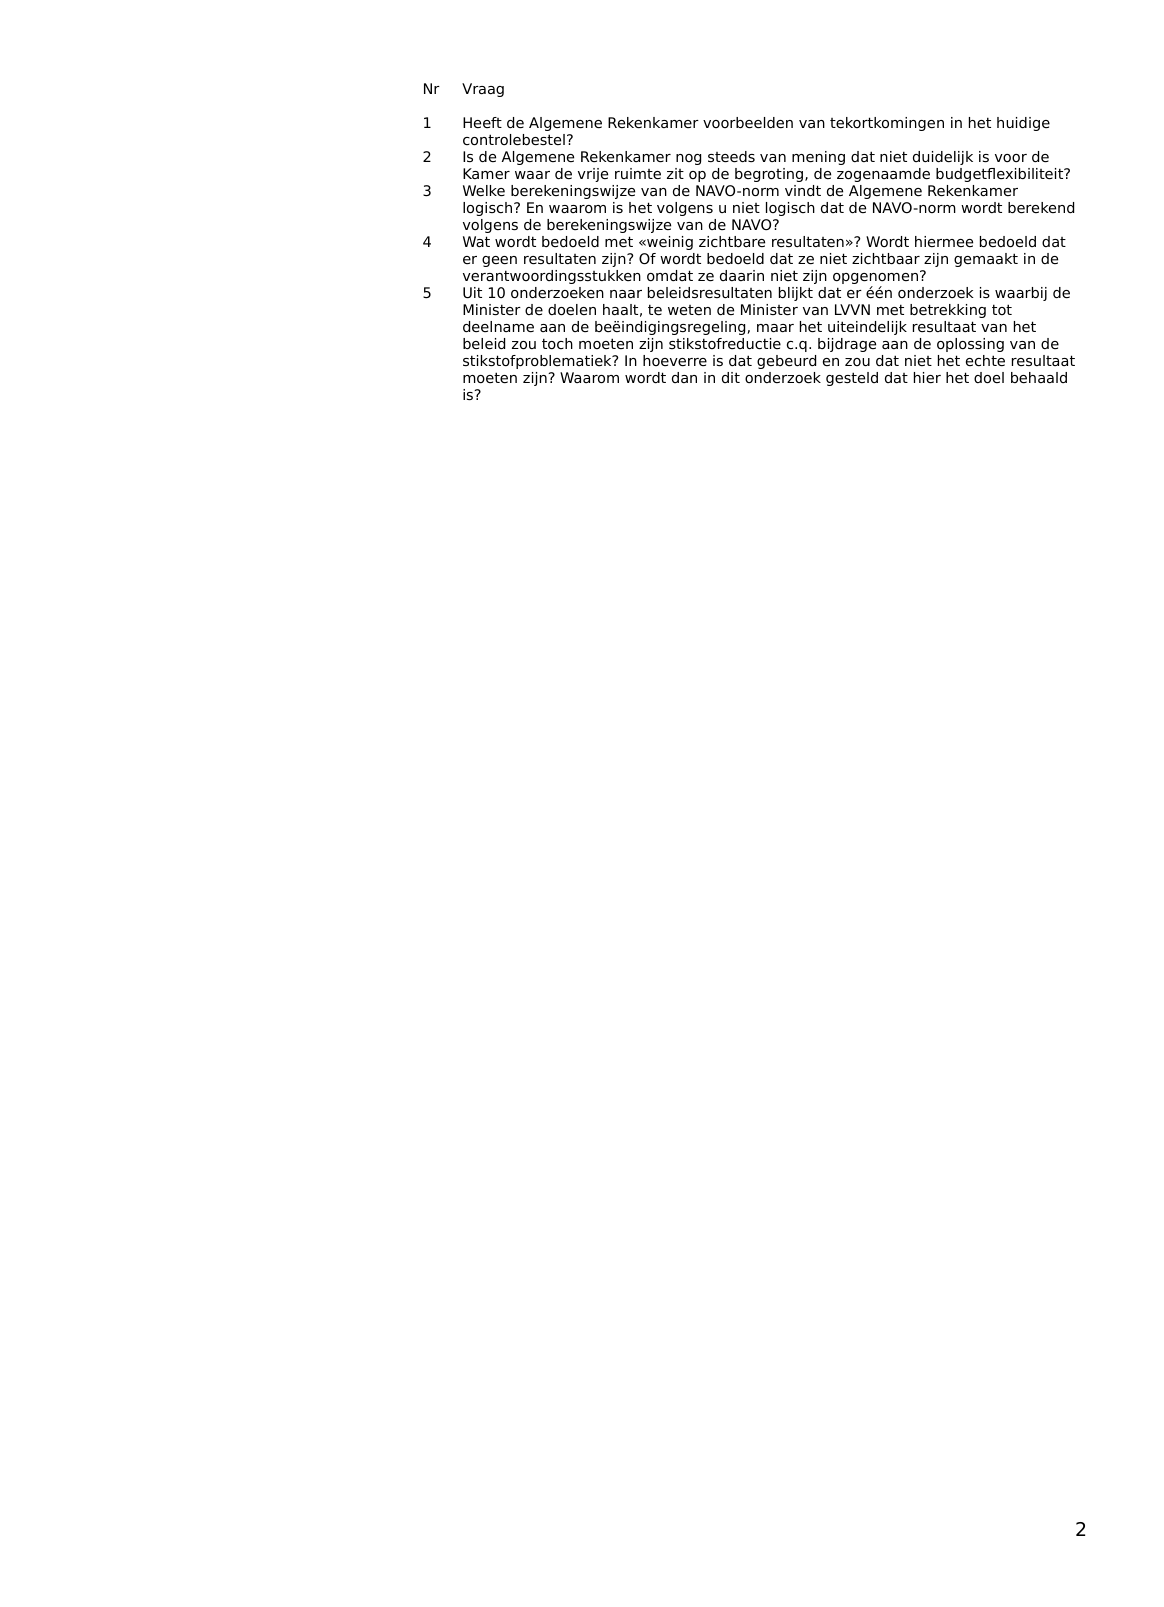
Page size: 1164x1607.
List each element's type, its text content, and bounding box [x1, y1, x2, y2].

table_cell Heeft de Algemene Rekenkamer voorbeelden van tekortkomingen in het huidige controlebestel? [456, 115, 1087, 149]
table_cell Is de Algemene Rekenkamer nog steeds van mening dat niet duidelijk is voor de Kamer waar de vrije ruimte zit op de begroting, de zogenaamde budgetflexibiliteit? [456, 149, 1087, 183]
table_cell 3 [422, 183, 456, 234]
table_cell Welke berekeningswijze van de NAVO-norm vindt de Algemene Rekenkamer logisch? En waarom is het volgens u niet logisch dat de NAVO-norm wordt berekend volgens de berekeningswijze van de NAVO? [456, 183, 1087, 234]
table_cell [456, 98, 1087, 115]
table_cell Uit 10 onderzoeken naar beleidsresultaten blijkt dat er één onderzoek is waarbij de Minister de doelen haalt, te weten de Minister van LVVN met betrekking tot deelname aan de beëindigingsregeling, maar het uiteindelijk resultaat van het beleid zou toch moeten zijn stikstofreductie c.q. bijdrage aan de oplossing van de stikstofproblematiek? In hoeverre is dat gebeurd en zou dat niet het echte resultaat moeten zijn? Waarom wordt dan in dit onderzoek gesteld dat hier het doel behaald is? [456, 285, 1087, 403]
table_cell 5 [422, 285, 456, 403]
table_cell [422, 98, 456, 115]
table_cell 1 [422, 115, 456, 149]
table_header Vraag [456, 81, 1087, 98]
table_cell 2 [422, 149, 456, 183]
table_header Nr [422, 81, 456, 98]
table_cell Wat wordt bedoeld met «weinig zichtbare resultaten»? Wordt hiermee bedoeld dat er geen resultaten zijn? Of wordt bedoeld dat ze niet zichtbaar zijn gemaakt in de verantwoordingsstukken omdat ze daarin niet zijn opgenomen? [456, 234, 1087, 285]
table_cell 4 [422, 234, 456, 285]
